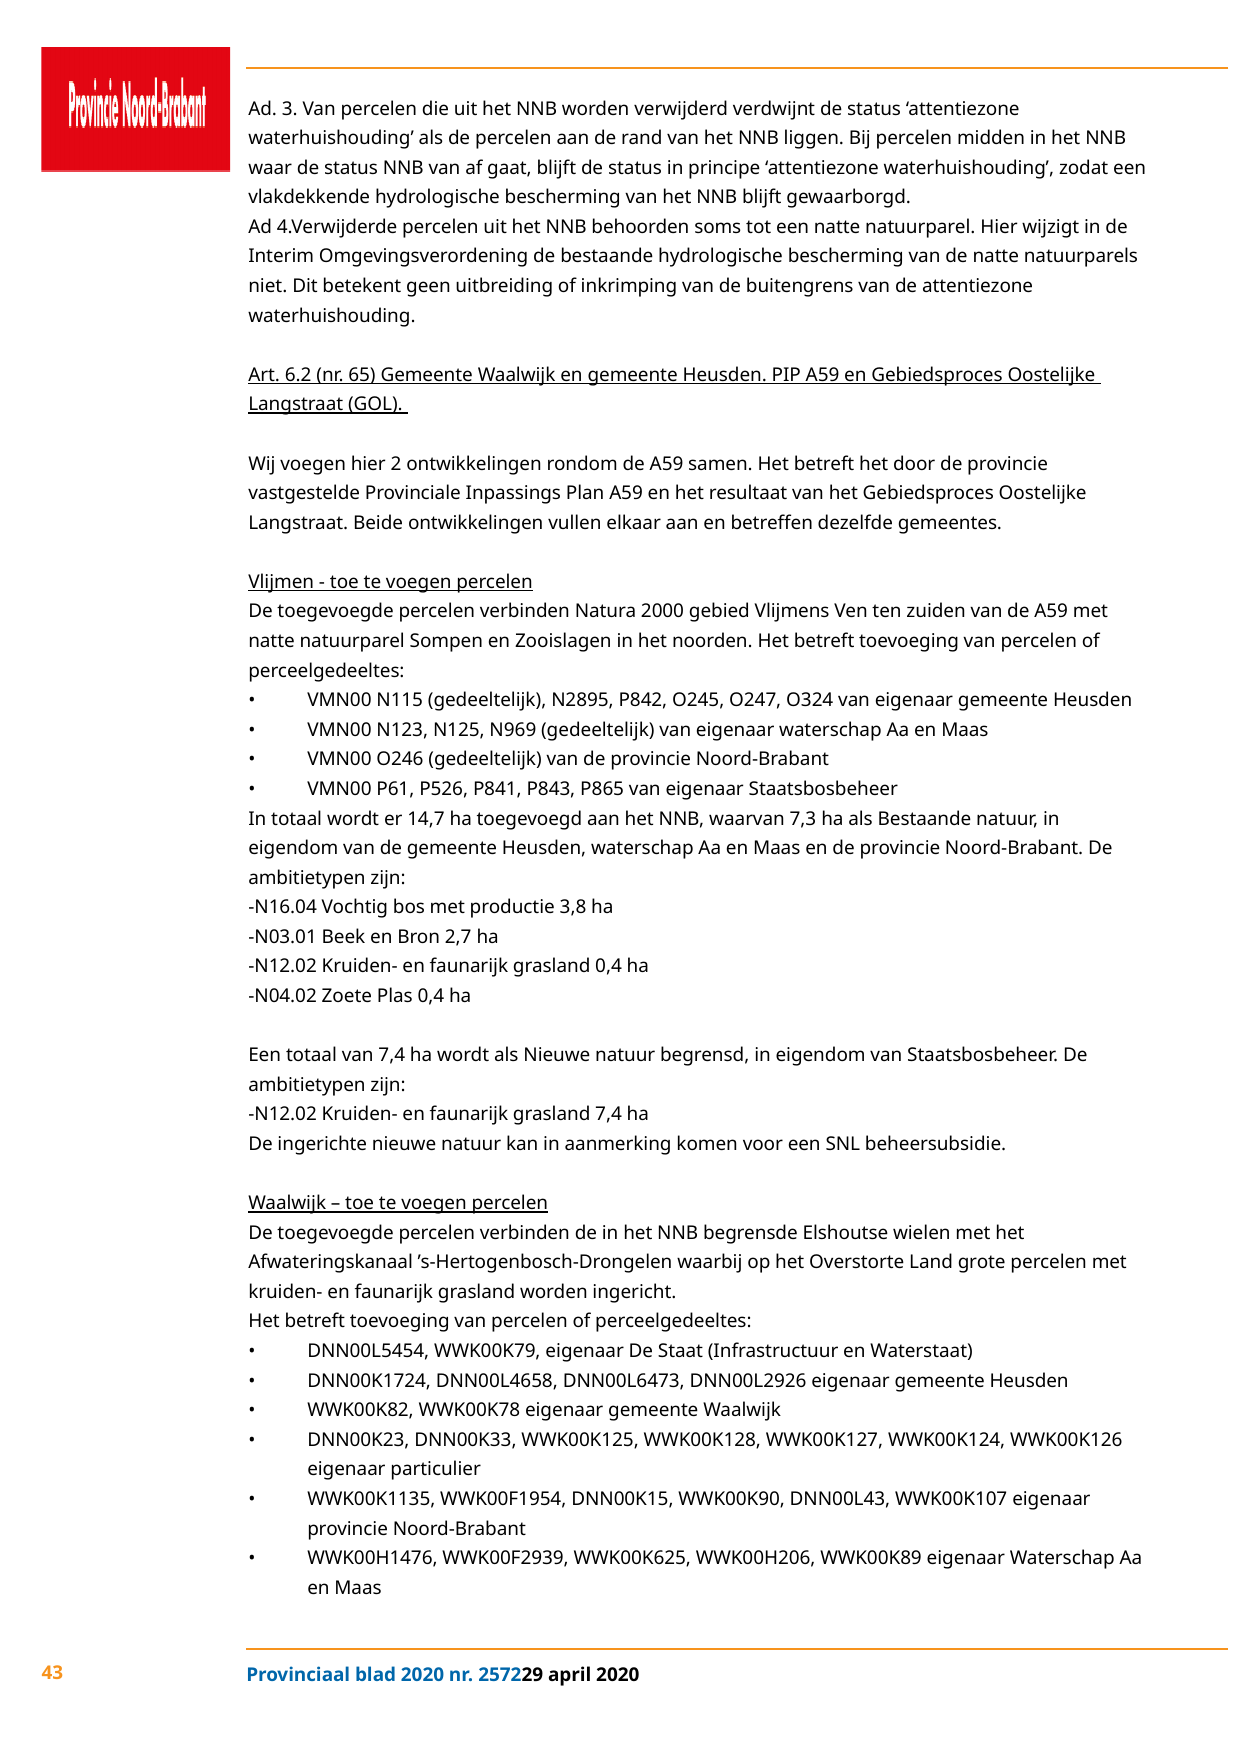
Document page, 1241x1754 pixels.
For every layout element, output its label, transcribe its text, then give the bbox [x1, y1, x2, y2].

list WWK00H1476, WWK00F2939, WWK00K625, WWK00H206, WWK00K89 eigenaar Waterschap Aa en Maas [248, 1544, 1152, 1600]
text Art. 6.2 (nr. 65) Gemeente Waalwijk en gemeente Heusden. PIP A59 en Gebiedsproces Oostelijke Langstraat (GOL). [248, 361, 1152, 416]
text In totaal wordt er 14,7 ha toegevoegd aan het NNB, waarvan 7,3 ha als Bestaande natuur, in eigendom van de gemeente Heusden, waterschap Aa en Maas en de provincie Noord-Brabant. De ambitietypen zijn: [248, 805, 1152, 890]
text -N03.01 Beek en Bron 2,7 ha [248, 923, 1152, 949]
text -N12.02 Kruiden- en faunarijk grasland 0,4 ha [248, 953, 1152, 978]
text -N12.02 Kruiden- en faunarijk grasland 7,4 ha [248, 1101, 1152, 1126]
text Het betreft toevoeging van percelen of perceelgedeeltes: [248, 1308, 1152, 1333]
list DNN00L5454, WWK00K79, eigenaar De Staat (Infrastructuur en Waterstaat) [248, 1337, 1152, 1363]
text Waalwijk – toe te voegen percelen [248, 1189, 1152, 1215]
text Wij voegen hier 2 ontwikkelingen rondom de A59 samen. Het betreft het door de provincie vastgestelde Provinciale Inpassings Plan A59 en het resultaat van het Gebiedsproces Oostelijke Langstraat. Beide ontwikkelingen vullen elkaar aan en betreffen dezelfde gemeentes. [248, 450, 1152, 535]
text De toegevoegde percelen verbinden de in het NNB begrensde Elshoutse wielen met het Afwateringskanaal ’s-Hertogenbosch-Drongelen waarbij op het Overstorte Land grote percelen met kruiden- en faunarijk grasland worden ingericht. [248, 1219, 1152, 1304]
list VMN00 P61, P526, P841, P843, P865 van eigenaar Staatsbosbeheer [248, 775, 1152, 801]
list DNN00K1724, DNN00L4658, DNN00L6473, DNN00L2926 eigenaar gemeente Heusden [248, 1367, 1152, 1393]
list VMN00 N115 (gedeeltelijk), N2895, P842, O245, O247, O324 van eigenaar gemeente Heusden [248, 686, 1152, 712]
list VMN00 N123, N125, N969 (gedeeltelijk) van eigenaar waterschap Aa en Maas [248, 716, 1152, 742]
picture [41, 47, 231, 172]
text De ingerichte nieuwe natuur kan in aanmerking komen voor een SNL beheersubsidie. [248, 1130, 1152, 1156]
list VMN00 O246 (gedeeltelijk) van de provincie Noord-Brabant [248, 746, 1152, 771]
text De toegevoegde percelen verbinden Natura 2000 gebied Vlijmens Ven ten zuiden van de A59 met natte natuurparel Sompen en Zooislagen in het noorden. Het betreft toevoeging van percelen of perceelgedeeltes: [248, 598, 1152, 683]
list WWK00K82, WWK00K78 eigenaar gemeente Waalwijk [248, 1396, 1152, 1422]
text Ad 4.Verwijderde percelen uit het NNB behoorden soms tot een natte natuurparel. Hier wijzigt in de Interim Omgevingsverordening de bestaande hydrologische bescherming van de natte natuurparels niet. Dit betekent geen uitbreiding of inkrimping van de buitengrens van de attentiezone waterhuishouding. [248, 213, 1152, 328]
list WWK00K1135, WWK00F1954, DNN00K15, WWK00K90, DNN00L43, WWK00K107 eigenaar provincie Noord-Brabant [248, 1485, 1152, 1541]
text -N04.02 Zoete Plas 0,4 ha [248, 982, 1152, 1008]
text Een totaal van 7,4 ha wordt als Nieuwe natuur begrensd, in eigendom van Staatsbosbeheer. De ambitietypen zijn: [248, 1041, 1152, 1097]
text Vlijmen - toe te voegen percelen [248, 568, 1152, 594]
text Ad. 3. Van percelen die uit het NNB worden verwijderd verdwijnt de status ‘attentiezone waterhuishouding’ als de percelen aan de rand van het NNB liggen. Bij percelen midden in het NNB waar de status NNB van af gaat, blijft de status in principe ‘attentiezone waterhuishouding’, zodat een vlakdekkende hydrologische bescherming van het NNB blijft gewaarborgd. [248, 95, 1152, 209]
list DNN00K23, DNN00K33, WWK00K125, WWK00K128, WWK00K127, WWK00K124, WWK00K126 eigenaar particulier [248, 1426, 1152, 1481]
text -N16.04 Vochtig bos met productie 3,8 ha [248, 893, 1152, 919]
